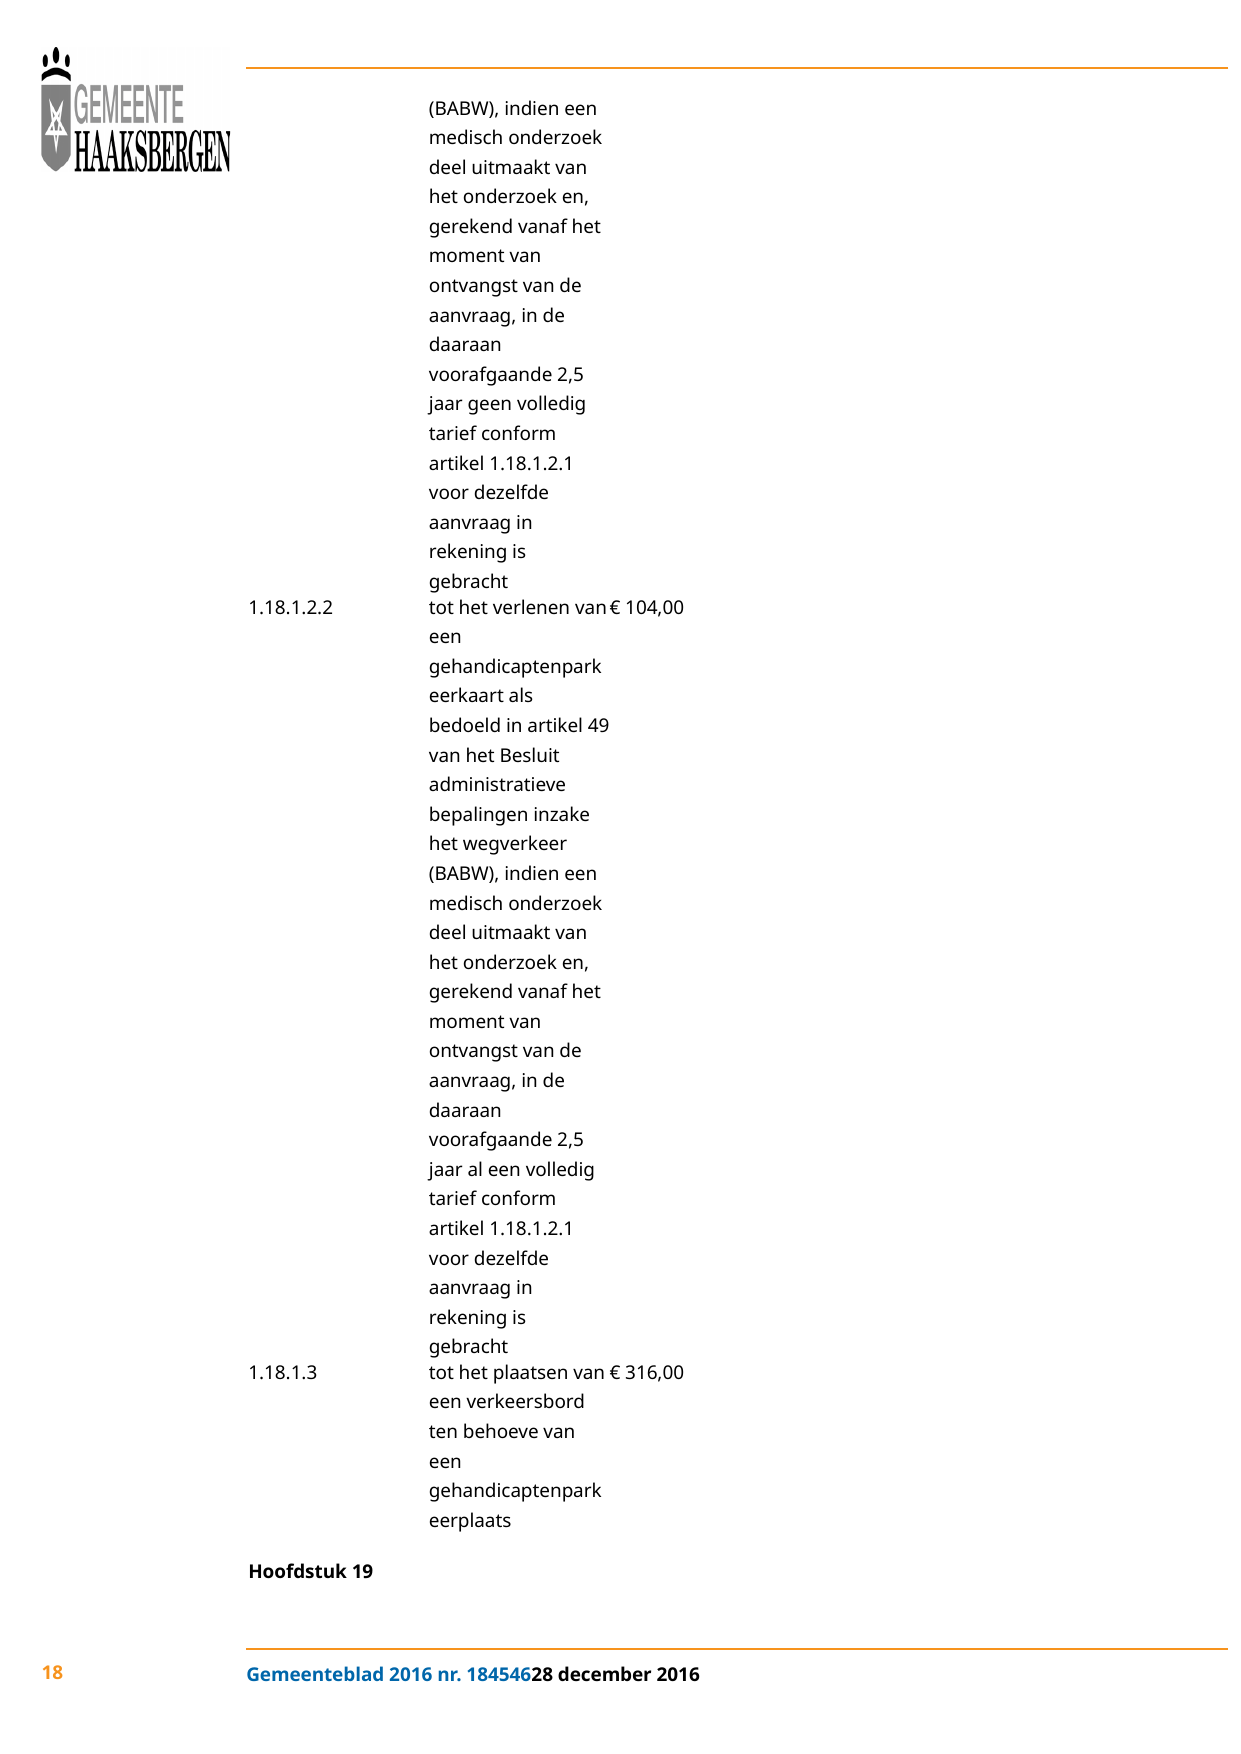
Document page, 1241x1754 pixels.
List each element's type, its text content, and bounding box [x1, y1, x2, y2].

picture [41, 47, 231, 172]
table_cell [248, 1533, 429, 1558]
table_cell € 316,00 [609, 1359, 790, 1533]
table_cell € 104,00 [609, 594, 790, 1359]
table_cell tot het verlenen van een gehandicaptenparkeerkaart als bedoeld in artikel 49 van het Besluit administratieve bepalingen inzake het wegverkeer (BABW), indien een medisch onderzoek deel uitmaakt van het onderzoek en, gerekend vanaf het moment van ontvangst van de aanvraag, in de daaraan voorafgaande 2,5 jaar al een volledig tarief conform artikel 1.18.1.2.1 voor dezelfde aanvraag in rekening is gebracht [429, 594, 609, 1359]
table_cell 1.18.1.3 [248, 1359, 429, 1533]
table_cell [609, 95, 790, 594]
table_cell Hoofdstuk 19 [248, 1559, 429, 1584]
table_cell 1.18.1.2.2 [248, 594, 429, 1359]
table_cell [429, 1559, 609, 1584]
table_cell (BABW), indien een medisch onderzoek deel uitmaakt van het onderzoek en, gerekend vanaf het moment van ontvangst van de aanvraag, in de daaraan voorafgaande 2,5 jaar geen volledig tarief conform artikel 1.18.1.2.1 voor dezelfde aanvraag in rekening is gebracht [429, 95, 609, 594]
table_cell [429, 1533, 609, 1558]
table_cell [248, 95, 429, 594]
table_cell tot het plaatsen van een verkeersbord ten behoeve van een gehandicaptenparkeerplaats [429, 1359, 609, 1533]
table_cell [609, 1533, 790, 1558]
